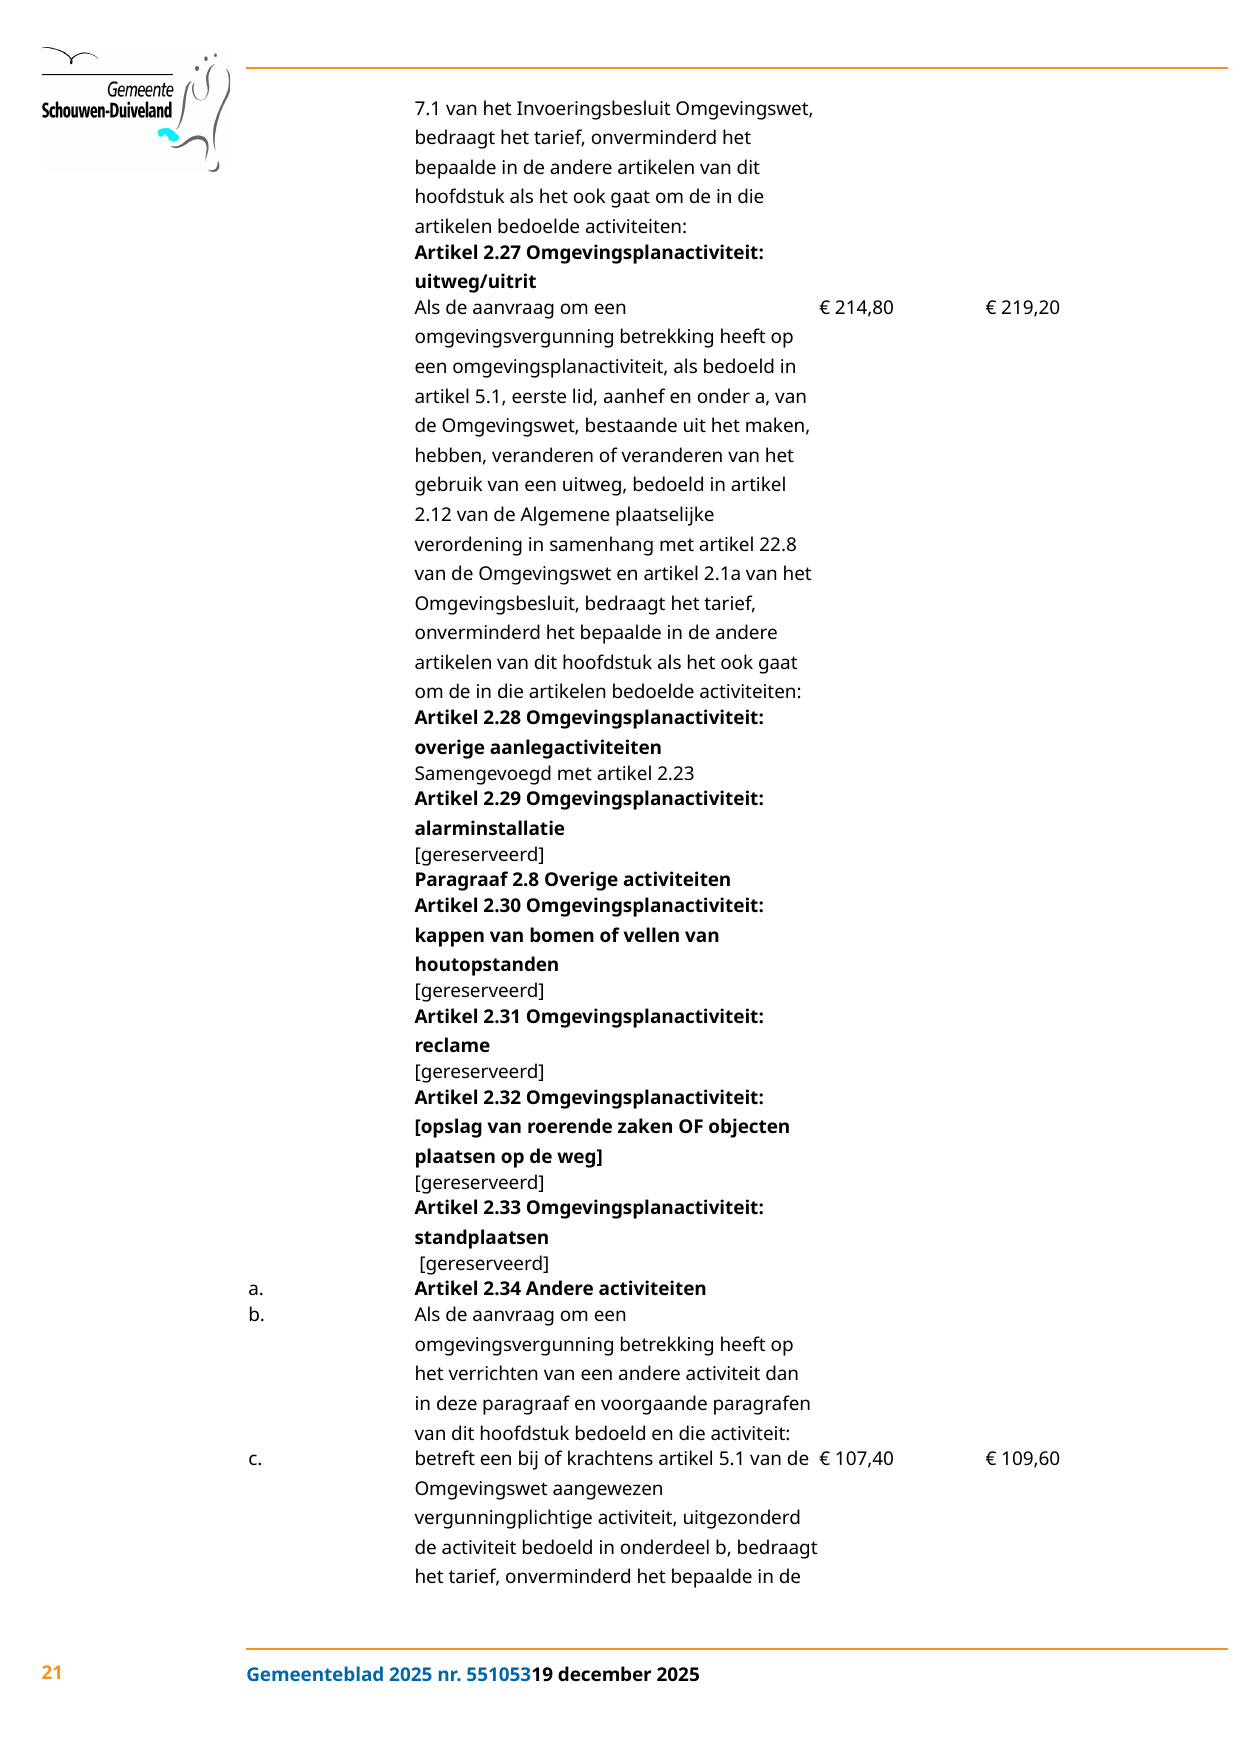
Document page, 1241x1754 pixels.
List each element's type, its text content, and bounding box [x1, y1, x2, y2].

table_cell [985, 892, 1152, 977]
table_cell Artikel 2.29 Omgevingsplanactiviteit: alarminstallatie [414, 786, 819, 841]
table_cell [248, 1169, 414, 1194]
table_cell a. [248, 1276, 414, 1301]
table_cell [819, 95, 985, 239]
table_cell € 219,20 [985, 294, 1152, 704]
table_cell [gereserveerd] [414, 1250, 819, 1276]
table_cell [819, 705, 985, 760]
table_cell [819, 786, 985, 841]
table_cell [985, 1301, 1152, 1445]
table_cell Artikel 2.33 Omgevingsplanactiviteit: standplaatsen [414, 1195, 819, 1250]
table_cell Samengevoegd met artikel 2.23 [414, 760, 819, 786]
table_cell € 214,80 [819, 294, 985, 704]
table_cell [248, 1084, 414, 1169]
table_cell [985, 1003, 1152, 1058]
picture [41, 47, 231, 172]
table_cell [819, 1003, 985, 1058]
table_cell [819, 239, 985, 294]
table_cell [248, 239, 414, 294]
table_cell [819, 1276, 985, 1301]
table_cell [819, 1301, 985, 1445]
table_cell [985, 867, 1152, 892]
table_cell [819, 1250, 985, 1276]
table_cell [985, 239, 1152, 294]
table_cell [248, 1058, 414, 1084]
table_cell [gereserveerd] [414, 841, 819, 867]
table_cell Artikel 2.30 Omgevingsplanactiviteit: kappen van bomen of vellen van houtopstanden [414, 892, 819, 977]
table_cell [gereserveerd] [414, 1058, 819, 1084]
table_cell Als de aanvraag om een omgevingsvergunning betrekking heeft op een omgevingsplanactiviteit, als bedoeld in artikel 5.1, eerste lid, aanhef en onder a, van de Omgevingswet, bestaande uit het maken, hebben, veranderen of veranderen van het gebruik van een uitweg, bedoeld in artikel 2.12 van de Algemene plaatselijke verordening in samenhang met artikel 22.8 van de Omgevingswet en artikel 2.1a van het Omgevingsbesluit, bedraagt het tarief, onverminderd het bepaalde in de andere artikelen van dit hoofdstuk als het ook gaat om de in die artikelen bedoelde activiteiten: [414, 294, 819, 704]
table_cell [248, 294, 414, 704]
table_cell Artikel 2.32 Omgevingsplanactiviteit: [opslag van roerende zaken OF objecten plaatsen op de weg] [414, 1084, 819, 1169]
table_cell [248, 867, 414, 892]
table_cell Artikel 2.27 Omgevingsplanactiviteit: uitweg/uitrit [414, 239, 819, 294]
table_cell [985, 1058, 1152, 1084]
table_cell [819, 1058, 985, 1084]
table_cell [985, 1169, 1152, 1194]
table_cell [819, 892, 985, 977]
table_cell [819, 977, 985, 1003]
table_cell [248, 760, 414, 786]
table_cell [248, 705, 414, 760]
table_cell [248, 1003, 414, 1058]
table_cell [819, 867, 985, 892]
table_cell € 107,40 [819, 1445, 985, 1589]
table_cell [985, 1276, 1152, 1301]
table_cell [985, 760, 1152, 786]
table_cell b. [248, 1301, 414, 1445]
table_cell c. [248, 1445, 414, 1589]
table_cell [985, 705, 1152, 760]
table_cell Artikel 2.34 Andere activiteiten [414, 1276, 819, 1301]
table_cell [248, 977, 414, 1003]
table_cell Paragraaf 2.8 Overige activiteiten [414, 867, 819, 892]
table_cell [248, 95, 414, 239]
table_cell [985, 841, 1152, 867]
table_cell [985, 1250, 1152, 1276]
table_cell [248, 786, 414, 841]
table_cell [985, 977, 1152, 1003]
table_cell 7.1 van het Invoeringsbesluit Omgevingswet, bedraagt het tarief, onverminderd het bepaalde in de andere artikelen van dit hoofdstuk als het ook gaat om de in die artikelen bedoelde activiteiten: [414, 95, 819, 239]
table_cell € 109,60 [985, 1445, 1152, 1589]
table_cell [248, 1195, 414, 1250]
table_cell [819, 841, 985, 867]
table_cell Artikel 2.31 Omgevingsplanactiviteit: reclame [414, 1003, 819, 1058]
table_cell [985, 95, 1152, 239]
table_cell [248, 841, 414, 867]
table_cell [985, 1084, 1152, 1169]
table_cell [gereserveerd] [414, 1169, 819, 1194]
table_cell [819, 760, 985, 786]
table_cell [248, 1250, 414, 1276]
table_cell [819, 1195, 985, 1250]
table_cell betreft een bij of krachtens artikel 5.1 van de Omgevingswet aangewezen vergunningplichtige activiteit, uitgezonderd de activiteit bedoeld in onderdeel b, bedraagt het tarief, onverminderd het bepaalde in de [414, 1445, 819, 1589]
table_cell Artikel 2.28 Omgevingsplanactiviteit: overige aanlegactiviteiten [414, 705, 819, 760]
table_cell [985, 1195, 1152, 1250]
table_cell [985, 786, 1152, 841]
table_cell Als de aanvraag om een omgevingsvergunning betrekking heeft op het verrichten van een andere activiteit dan in deze paragraaf en voorgaande paragrafen van dit hoofdstuk bedoeld en die activiteit: [414, 1301, 819, 1445]
table_cell [819, 1084, 985, 1169]
table_cell [819, 1169, 985, 1194]
table_cell [gereserveerd] [414, 977, 819, 1003]
table_cell [248, 892, 414, 977]
